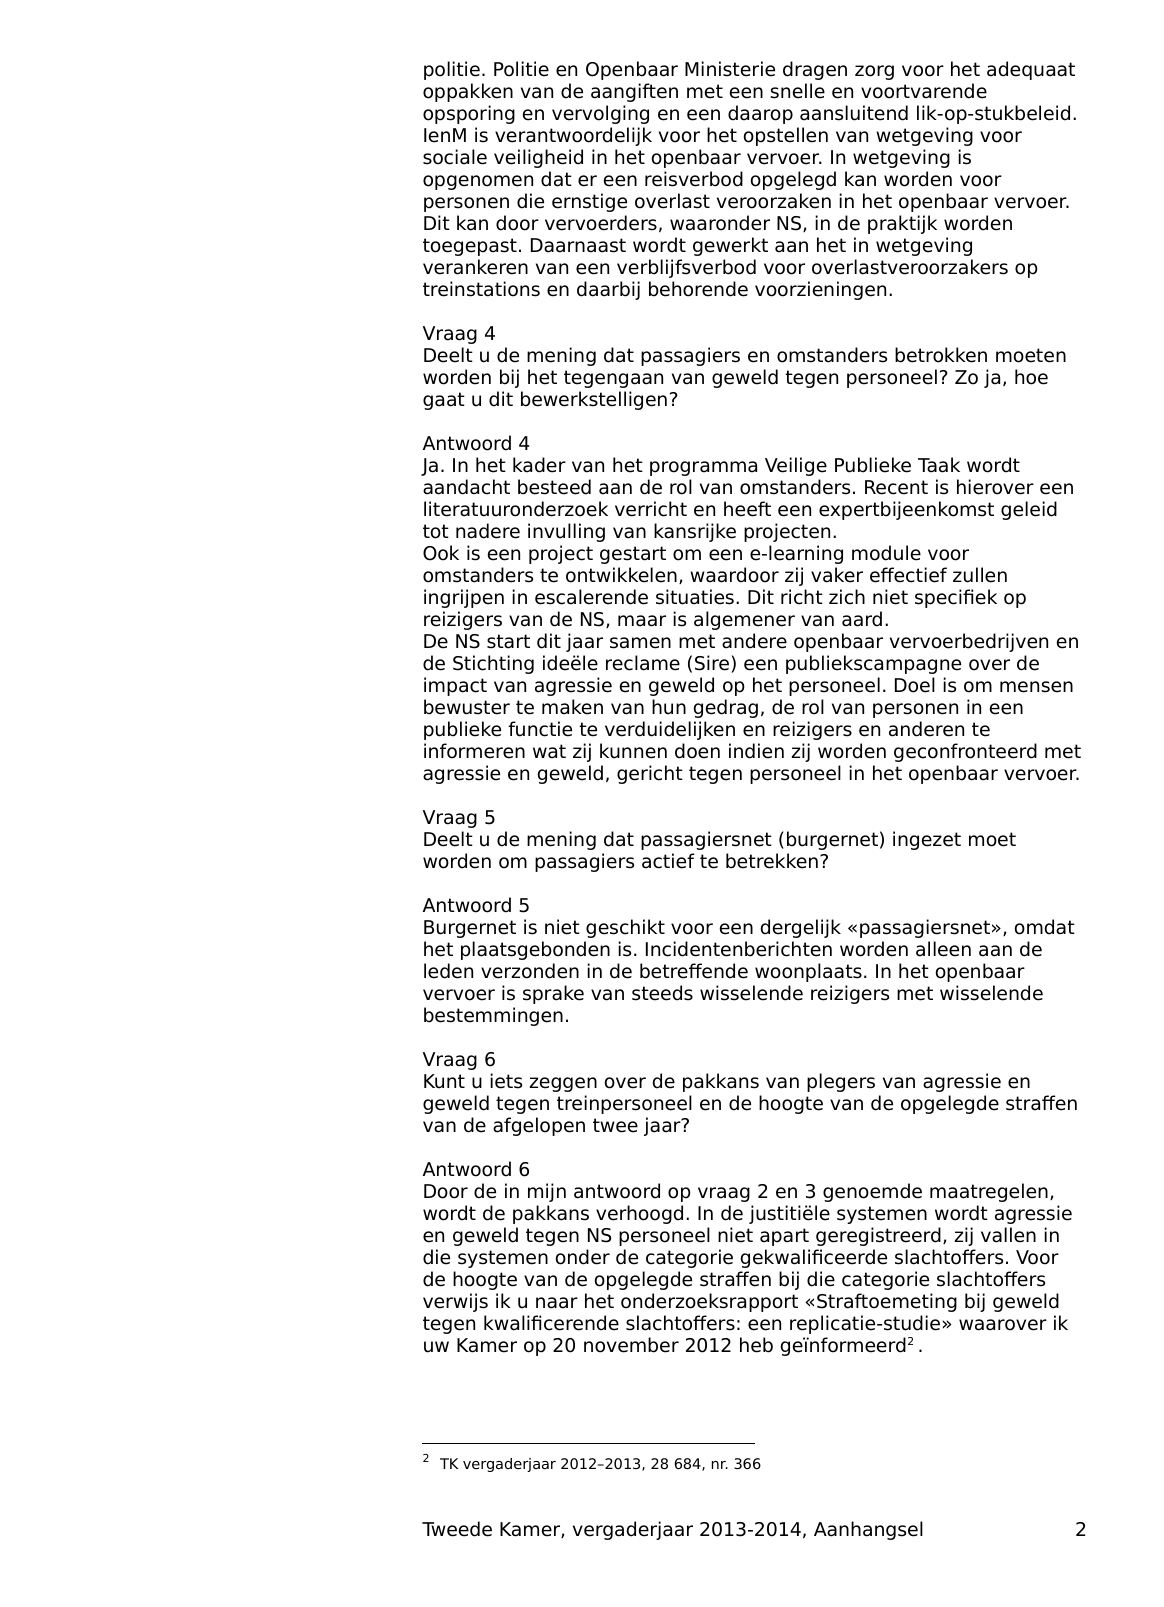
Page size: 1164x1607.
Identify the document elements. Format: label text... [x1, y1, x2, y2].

text De NS start dit jaar samen met andere openbaar vervoerbedrijven en de Stichting ideële reclame (Sire) een publiekscampagne over de impact van agressie en geweld op het personeel. Doel is om mensen bewuster te maken van hun gedrag, de rol van personen in een publieke functie te verduidelijken en reizigers en anderen te informeren wat zij kunnen doen indien zij worden geconfronteerd met agressie en geweld, gericht tegen personeel in het openbaar vervoer. [422, 631, 1087, 785]
text Kunt u iets zeggen over de pakkans van plegers van agressie en geweld tegen treinpersoneel en de hoogte van de opgelegde straffen van de afgelopen twee jaar? [422, 1071, 1087, 1137]
text IenM is verantwoordelijk voor het opstellen van wetgeving voor sociale veiligheid in het openbaar vervoer. In wetgeving is opgenomen dat er een reisverbod opgelegd kan worden voor personen die ernstige overlast veroorzaken in het openbaar vervoer. Dit kan door vervoerders, waaronder NS, in de praktijk worden toegepast. Daarnaast wordt gewerkt aan het in wetgeving verankeren van een verblijfsverbod voor overlastveroorzakers op treinstations en daarbij behorende voorzieningen. [422, 125, 1087, 301]
text Ook is een project gestart om een e-learning module voor omstanders te ontwikkelen, waardoor zij vaker effectief zullen ingrijpen in escalerende situaties. Dit richt zich niet specifiek op reizigers van de NS, maar is algemener van aard. [422, 543, 1087, 631]
text politie. Politie en Openbaar Ministerie dragen zorg voor het adequaat oppakken van de aangiften met een snelle en voortvarende opsporing en vervolging en een daarop aansluitend lik-op-stukbeleid. [422, 59, 1087, 125]
text TK vergaderjaar 2012–2013, 28 684, nr. 366 [422, 1452, 1087, 1474]
text Antwoord 6 [422, 1159, 1087, 1181]
text Antwoord 5 [422, 895, 1087, 917]
text Vraag 6 [422, 1049, 1087, 1071]
text Deelt u de mening dat passagiersnet (burgernet) ingezet moet worden om passagiers actief te betrekken? [422, 829, 1087, 873]
text Ja. In het kader van het programma Veilige Publieke Taak wordt aandacht besteed aan de rol van omstanders. Recent is hierover een literatuuronderzoek verricht en heeft een expertbijeenkomst geleid tot nadere invulling van kansrijke projecten. [422, 455, 1087, 543]
text Vraag 5 [422, 807, 1087, 829]
text Antwoord 4 [422, 433, 1087, 455]
text Burgernet is niet geschikt voor een dergelijk «passagiersnet», omdat het plaatsgebonden is. Incidentenberichten worden alleen aan de leden verzonden in de betreffende woonplaats. In het openbaar vervoer is sprake van steeds wisselende reizigers met wisselende bestemmingen. [422, 917, 1087, 1027]
text Deelt u de mening dat passagiers en omstanders betrokken moeten worden bij het tegengaan van geweld tegen personeel? Zo ja, hoe gaat u dit bewerkstelligen? [422, 345, 1087, 411]
text Vraag 4 [422, 323, 1087, 345]
text Door de in mijn antwoord op vraag 2 en 3 genoemde maatregelen, wordt de pakkans verhoogd. In de justitiële systemen wordt agressie en geweld tegen NS personeel niet apart geregistreerd, zij vallen in die systemen onder de categorie gekwalificeerde slachtoffers. Voor de hoogte van de opgelegde straffen bij die categorie slachtoffers verwijs ik u naar het onderzoeksrapport «Straftoemeting bij geweld tegen kwalificerende slachtoffers: een replicatie-studie» waarover ik uw Kamer op 20 november 2012 heb geïnformeerd. [422, 1181, 1087, 1357]
